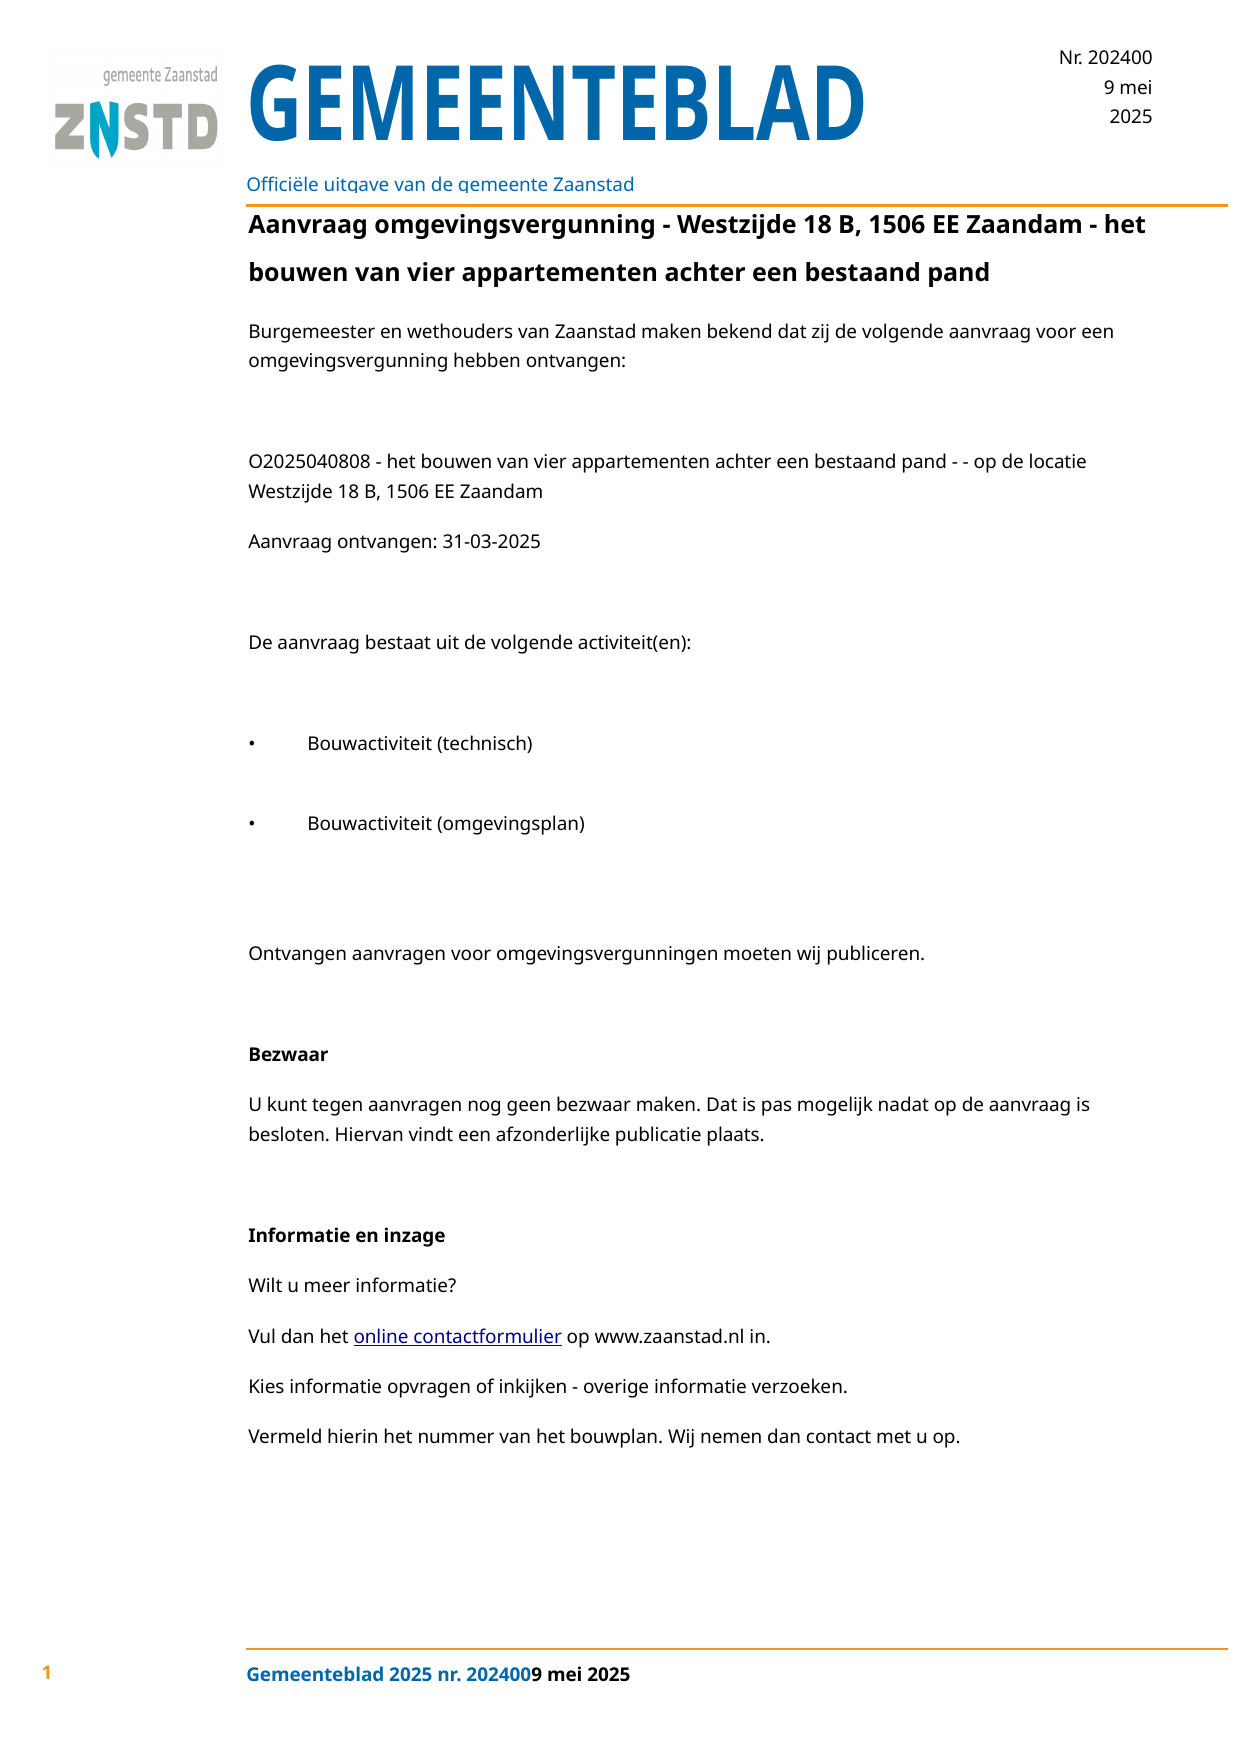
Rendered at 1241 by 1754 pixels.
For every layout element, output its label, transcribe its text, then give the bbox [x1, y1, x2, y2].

text Vermeld hierin het nummer van het bouwplan. Wij nemen dan contact met u op. [248, 1424, 1152, 1449]
picture [41, 47, 231, 172]
text Ontvangen aanvragen voor omgevingsvergunningen moeten wij publiceren. [248, 940, 1152, 966]
list Bouwactiviteit (omgevingsplan) [248, 810, 1152, 836]
text Aanvraag ontvangen: 31-03-2025 [248, 528, 1152, 554]
text De aanvraag bestaat uit de volgende activiteit(en): [248, 629, 1152, 655]
text U kunt tegen aanvragen nog geen bezwaar maken. Dat is pas mogelijk nadat op de aanvraag is besloten. Hiervan vindt een afzonderlijke publicatie plaats. [248, 1092, 1152, 1147]
text Aanvraag omgevingsvergunning - Westzijde 18 B, 1506 EE Zaandam - het bouwen van vier appartementen achter een bestaand pand [248, 207, 1152, 288]
text Kies informatie opvragen of inkijken - overige informatie verzoeken. [248, 1373, 1152, 1399]
list Bouwactiviteit (technisch) [248, 730, 1152, 756]
text Vul dan het online contactformulier op www.zaanstad.nl in. [248, 1323, 1152, 1349]
text Informatie en inzage [248, 1222, 1152, 1248]
text Bezwaar [248, 1041, 1152, 1067]
text Burgemeester en wethouders van Zaanstad maken bekend dat zij de volgende aanvraag voor een omgevingsvergunning hebben ontvangen: [248, 318, 1152, 373]
text Wilt u meer informatie? [248, 1272, 1152, 1298]
text O2025040808 - het bouwen van vier appartementen achter een bestaand pand - - op de locatie Westzijde 18 B, 1506 EE Zaandam [248, 448, 1152, 504]
